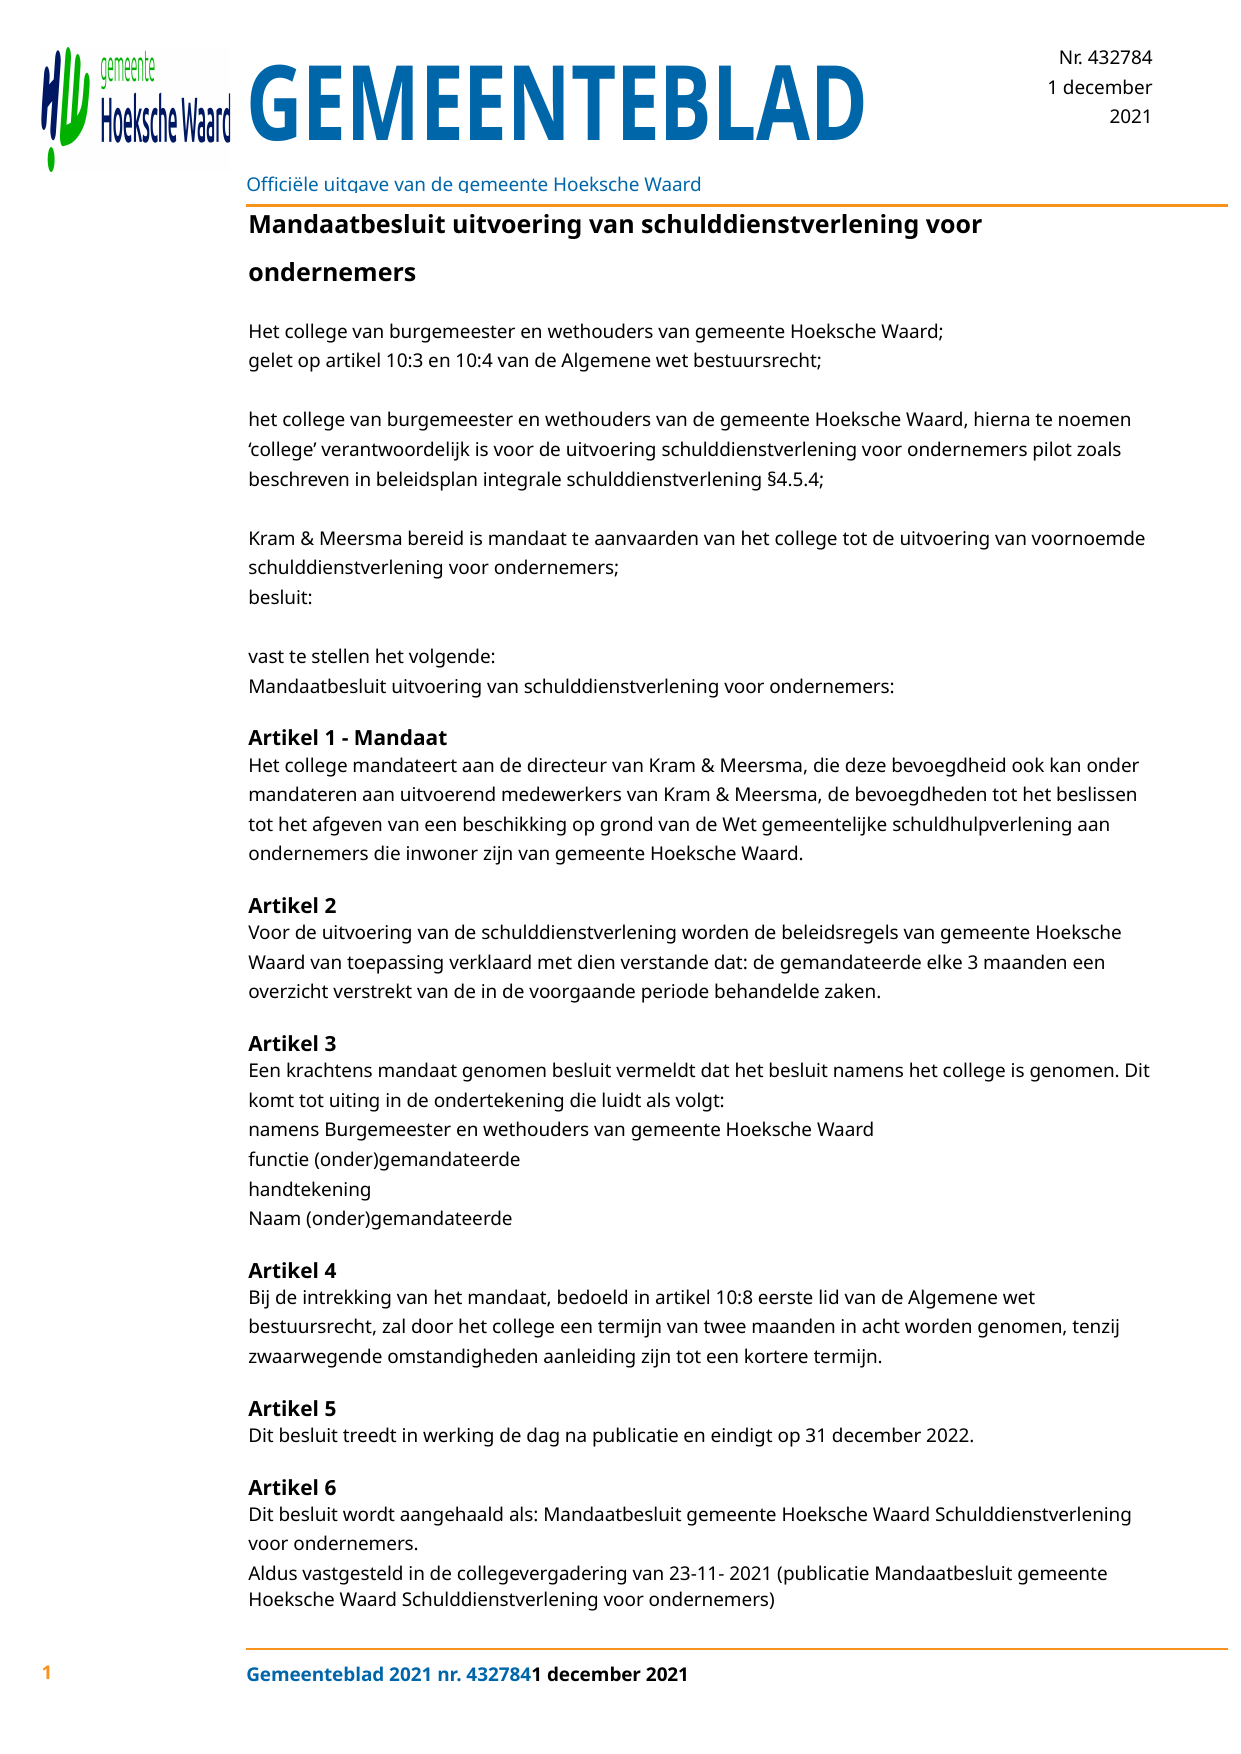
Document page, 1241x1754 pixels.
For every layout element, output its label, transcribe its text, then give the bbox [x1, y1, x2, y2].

text Het college van burgemeester en wethouders van gemeente Hoeksche Waard; [248, 318, 1152, 344]
text handtekening [248, 1176, 1152, 1201]
text namens Burgemeester en wethouders van gemeente Hoeksche Waard [248, 1117, 1152, 1142]
text Kram & Meersma bereid is mandaat te aanvaarden van het college tot de uitvoering van voornoemde schulddienstverlening voor ondernemers; [248, 525, 1152, 580]
text Artikel 5 [248, 1394, 1152, 1422]
text Het college mandateert aan de directeur van Kram & Meersma, die deze bevoegdheid ook kan onder mandateren aan uitvoerend medewerkers van Kram & Meersma, de bevoegdheden tot het beslissen tot het afgeven van een beschikking op grond van de Wet gemeentelijke schuldhulpverlening aan ondernemers die inwoner zijn van gemeente Hoeksche Waard. [248, 752, 1152, 866]
text Mandaatbesluit uitvoering van schulddienstverlening voor ondernemers: [248, 673, 1152, 699]
picture [41, 47, 231, 172]
text Voor de uitvoering van de schulddienstverlening worden de beleidsregels van gemeente Hoeksche Waard van toepassing verklaard met dien verstande dat: de gemandateerde elke 3 maanden een overzicht verstrekt van de in de voorgaande periode behandelde zaken. [248, 919, 1152, 1004]
text Mandaatbesluit uitvoering van schulddienstverlening voor ondernemers [248, 207, 1152, 288]
text vast te stellen het volgende: [248, 643, 1152, 669]
text ‘college’ verantwoordelijk is voor de uitvoering schulddienstverlening voor ondernemers pilot zoals beschreven in beleidsplan integrale schulddienstverlening §4.5.4; [248, 436, 1152, 492]
text Artikel 3 [248, 1029, 1152, 1057]
text Dit besluit wordt aangehaald als: Mandaatbesluit gemeente Hoeksche Waard Schulddienstverlening voor ondernemers. [248, 1501, 1152, 1556]
text gelet op artikel 10:3 en 10:4 van de Algemene wet bestuursrecht; [248, 347, 1152, 373]
text Dit besluit treedt in werking de dag na publicatie en eindigt op 31 december 2022. [248, 1422, 1152, 1448]
text Naam (onder)gemandateerde [248, 1205, 1152, 1231]
text Artikel 1 - Mandaat [248, 723, 1152, 752]
text Artikel 4 [248, 1256, 1152, 1284]
text besluit: [248, 584, 1152, 610]
text Artikel 2 [248, 891, 1152, 919]
text Aldus vastgesteld in de collegevergadering van 23-11- 2021 (publicatie Mandaatbesluit gemeente Hoeksche Waard Schulddienstverlening voor ondernemers) [248, 1560, 1152, 1612]
text Artikel 6 [248, 1473, 1152, 1501]
text Bij de intrekking van het mandaat, bedoeld in artikel 10:8 eerste lid van de Algemene wet bestuursrecht, zal door het college een termijn van twee maanden in acht worden genomen, tenzij zwaarwegende omstandigheden aanleiding zijn tot een kortere termijn. [248, 1284, 1152, 1369]
text Een krachtens mandaat genomen besluit vermeldt dat het besluit namens het college is genomen. Dit komt tot uiting in de ondertekening die luidt als volgt: [248, 1057, 1152, 1113]
text het college van burgemeester en wethouders van de gemeente Hoeksche Waard, hierna te noemen [248, 407, 1152, 432]
text functie (onder)gemandateerde [248, 1146, 1152, 1172]
